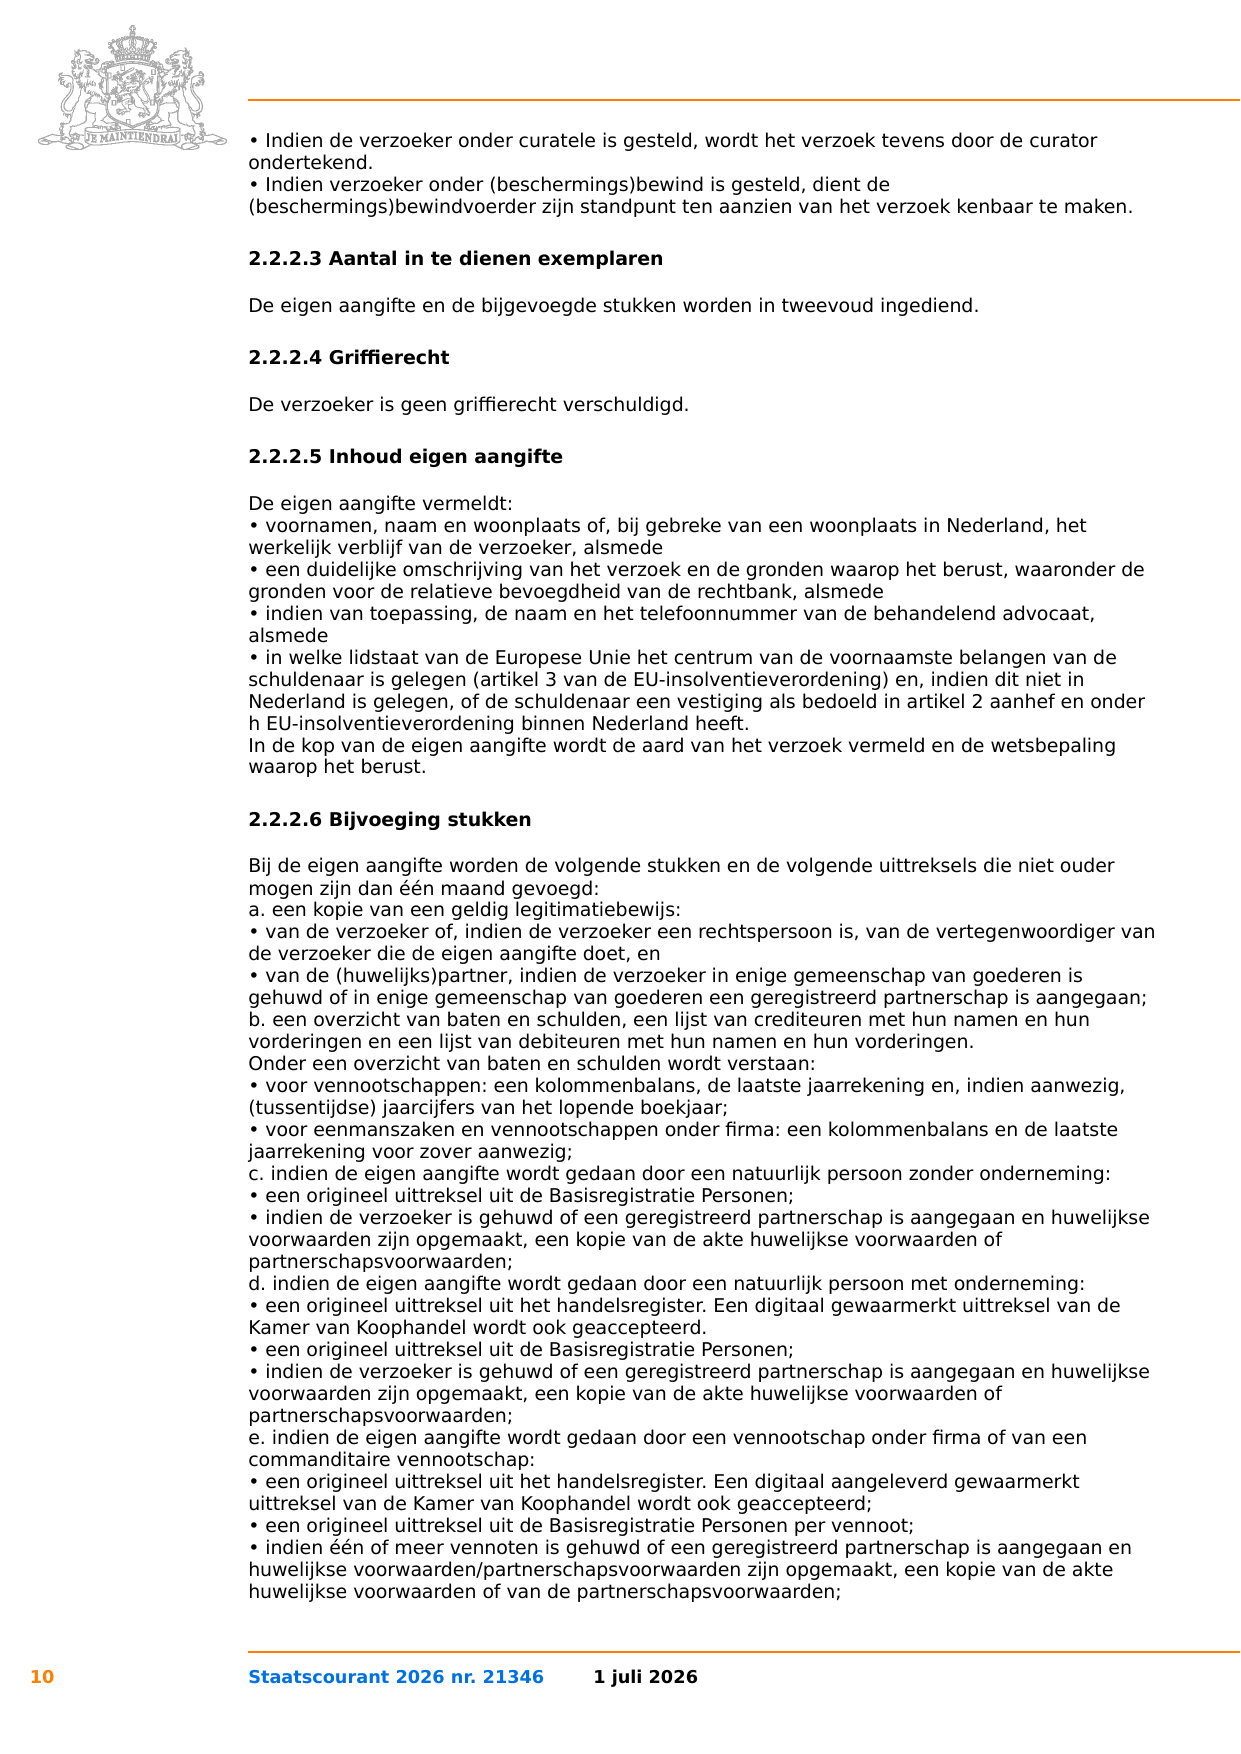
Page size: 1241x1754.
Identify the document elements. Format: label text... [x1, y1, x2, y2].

text • een origineel uittreksel uit de Basisregistratie Personen; [248, 1339, 1163, 1361]
subtitle 2.2.2.4 Griffierecht [248, 347, 1163, 369]
text De eigen aangifte vermeldt: [248, 493, 1163, 515]
text Onder een overzicht van baten en schulden wordt verstaan: [248, 1053, 1163, 1075]
text • een origineel uittreksel uit de Basisregistratie Personen per vennoot; [248, 1515, 1163, 1537]
text • voor eenmanszaken en vennootschappen onder firma: een kolommenbalans en de laatste jaarrekening voor zover aanwezig; [248, 1119, 1163, 1163]
subtitle 2.2.2.3 Aantal in te dienen exemplaren [248, 248, 1163, 270]
text • een duidelijke omschrijving van het verzoek en de gronden waarop het berust, waaronder de gronden voor de relatieve bevoegdheid van de rechtbank, alsmede [248, 559, 1163, 603]
picture [38, 25, 227, 150]
text • voornamen, naam en woonplaats of, bij gebreke van een woonplaats in Nederland, het werkelijk verblijf van de verzoeker, alsmede [248, 515, 1163, 559]
text • indien de verzoeker is gehuwd of een geregistreerd partnerschap is aangegaan en huwelijkse voorwaarden zijn opgemaakt, een kopie van de akte huwelijkse voorwaarden of partnerschapsvoorwaarden; [248, 1361, 1163, 1427]
text • voor vennootschappen: een kolommenbalans, de laatste jaarrekening en, indien aanwezig, (tussentijdse) jaarcijfers van het lopende boekjaar; [248, 1075, 1163, 1119]
text • in welke lidstaat van de Europese Unie het centrum van de voornaamste belangen van de schuldenaar is gelegen (artikel 3 van de EU-insolventieverordening) en, indien dit niet in Nederland is gelegen, of de schuldenaar een vestiging als bedoeld in artikel 2 aanhef en onder h EU-insolventieverordening binnen Nederland heeft. [248, 647, 1163, 734]
text • een origineel uittreksel uit de Basisregistratie Personen; [248, 1185, 1163, 1207]
text • Indien verzoeker onder (beschermings)bewind is gesteld, dient de (beschermings)bewindvoerder zijn standpunt ten aanzien van het verzoek kenbaar te maken. [248, 174, 1163, 218]
text • Indien de verzoeker onder curatele is gesteld, wordt het verzoek tevens door de curator ondertekend. [248, 130, 1163, 174]
text • indien één of meer vennoten is gehuwd of een geregistreerd partnerschap is aangegaan en huwelijkse voorwaarden/partnerschapsvoorwaarden zijn opgemaakt, een kopie van de akte huwelijkse voorwaarden of van de partnerschapsvoorwaarden; [248, 1537, 1163, 1603]
text b. een overzicht van baten en schulden, een lijst van crediteuren met hun namen en hun vorderingen en een lijst van debiteuren met hun namen en hun vorderingen. [248, 1009, 1163, 1053]
text In de kop van de eigen aangifte wordt de aard van het verzoek vermeld en de wetsbepaling waarop het berust. [248, 734, 1163, 778]
text • indien de verzoeker is gehuwd of een geregistreerd partnerschap is aangegaan en huwelijkse voorwaarden zijn opgemaakt, een kopie van de akte huwelijkse voorwaarden of partnerschapsvoorwaarden; [248, 1207, 1163, 1273]
text a. een kopie van een geldig legitimatiebewijs: [248, 899, 1163, 921]
text De eigen aangifte en de bijgevoegde stukken worden in tweevoud ingediend. [248, 295, 1163, 317]
text • een origineel uittreksel uit het handelsregister. Een digitaal aangeleverd gewaarmerkt uittreksel van de Kamer van Koophandel wordt ook geaccepteerd; [248, 1471, 1163, 1515]
text De verzoeker is geen griffierecht verschuldigd. [248, 394, 1163, 416]
text • een origineel uittreksel uit het handelsregister. Een digitaal gewaarmerkt uittreksel van de Kamer van Koophandel wordt ook geaccepteerd. [248, 1295, 1163, 1339]
subtitle 2.2.2.5 Inhoud eigen aangifte [248, 446, 1163, 468]
text d. indien de eigen aangifte wordt gedaan door een natuurlijk persoon met onderneming: [248, 1273, 1163, 1295]
text • van de (huwelijks)partner, indien de verzoeker in enige gemeenschap van goederen is gehuwd of in enige gemeenschap van goederen een geregistreerd partnerschap is aangegaan; [248, 965, 1163, 1009]
text c. indien de eigen aangifte wordt gedaan door een natuurlijk persoon zonder onderneming: [248, 1163, 1163, 1185]
text e. indien de eigen aangifte wordt gedaan door een vennootschap onder firma of van een commanditaire vennootschap: [248, 1427, 1163, 1471]
text • indien van toepassing, de naam en het telefoonnummer van de behandelend advocaat, alsmede [248, 603, 1163, 647]
text • van de verzoeker of, indien de verzoeker een rechtspersoon is, van de vertegenwoordiger van de verzoeker die de eigen aangifte doet, en [248, 921, 1163, 965]
subtitle 2.2.2.6 Bijvoeging stukken [248, 808, 1163, 830]
text Bij de eigen aangifte worden de volgende stukken en de volgende uittreksels die niet ouder mogen zijn dan één maand gevoegd: [248, 855, 1163, 899]
